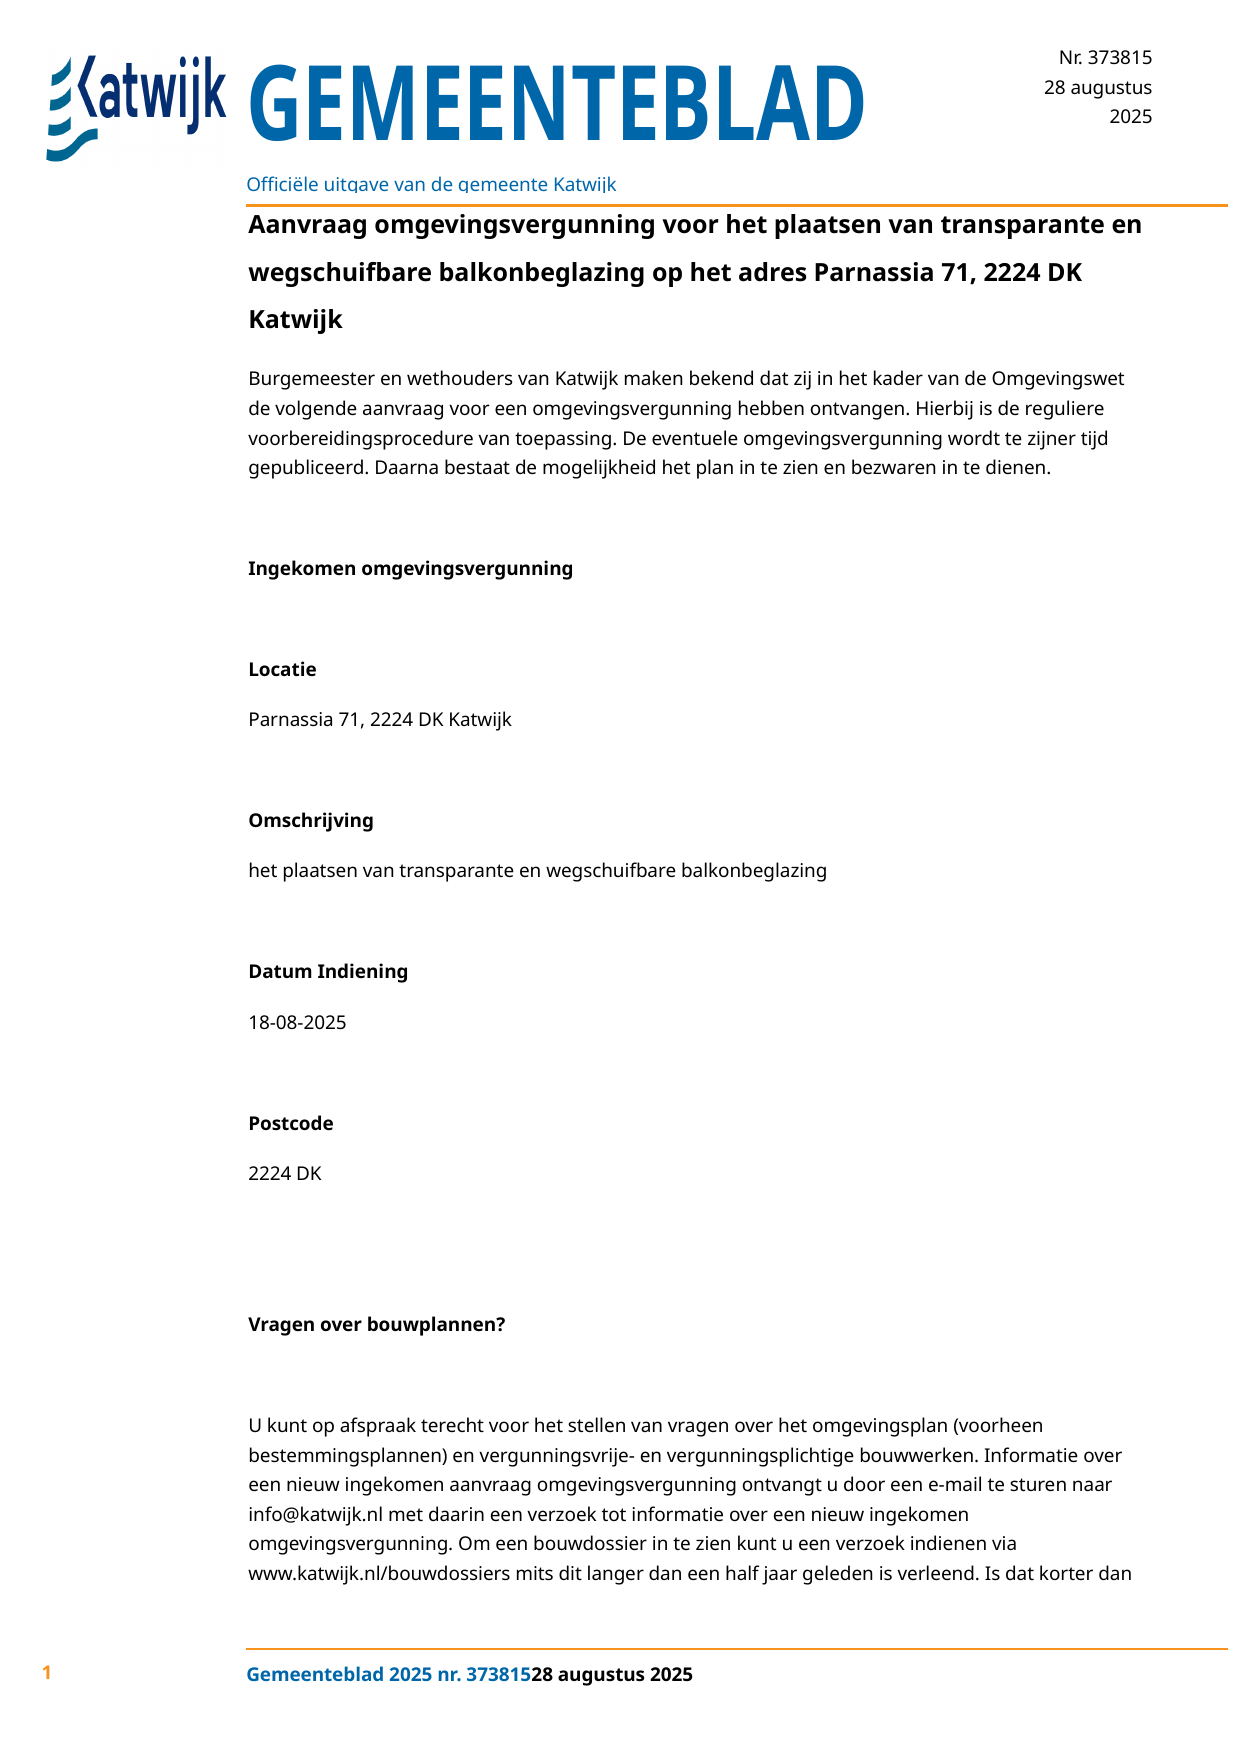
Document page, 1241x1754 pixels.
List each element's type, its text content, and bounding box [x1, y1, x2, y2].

text 18-08-2025 [248, 1009, 1152, 1034]
text het plaatsen van transparante en wegschuifbare balkonbeglazing [248, 858, 1152, 883]
text 2224 DK [248, 1160, 1152, 1186]
text U kunt op afspraak terecht voor het stellen van vragen over het omgevingsplan (voorheen bestemmingsplannen) en vergunningsvrije- en vergunningsplichtige bouwwerken. Informatie over een nieuw ingekomen aanvraag omgevingsvergunning ontvangt u door een e-mail te sturen naar info@katwijk.nl met daarin een verzoek tot informatie over een nieuw ingekomen omgevingsvergunning. Om een bouwdossier in te zien kunt u een verzoek indienen via www.katwijk.nl/bouwdossiers mits dit langer dan een half jaar geleden is verleend. Is dat korter dan [248, 1412, 1152, 1586]
picture [41, 47, 231, 172]
text Vragen over bouwplannen? [248, 1311, 1152, 1337]
text Datum Indiening [248, 958, 1152, 984]
text Omschrijving [248, 807, 1152, 833]
text Locatie [248, 656, 1152, 682]
text Parnassia 71, 2224 DK Katwijk [248, 706, 1152, 732]
text Ingekomen omgevingsvergunning [248, 555, 1152, 581]
text Postcode [248, 1110, 1152, 1135]
text Burgemeester en wethouders van Katwijk maken bekend dat zij in het kader van de Omgevingswet de volgende aanvraag voor een omgevingsvergunning hebben ontvangen. Hierbij is de reguliere voorbereidingsprocedure van toepassing. De eventuele omgevingsvergunning wordt te zijner tijd gepubliceerd. Daarna bestaat de mogelijkheid het plan in te zien en bezwaren in te dienen. [248, 366, 1152, 480]
text Aanvraag omgevingsvergunning voor het plaatsen van transparante en wegschuifbare balkonbeglazing op het adres Parnassia 71, 2224 DK Katwijk [248, 207, 1152, 336]
